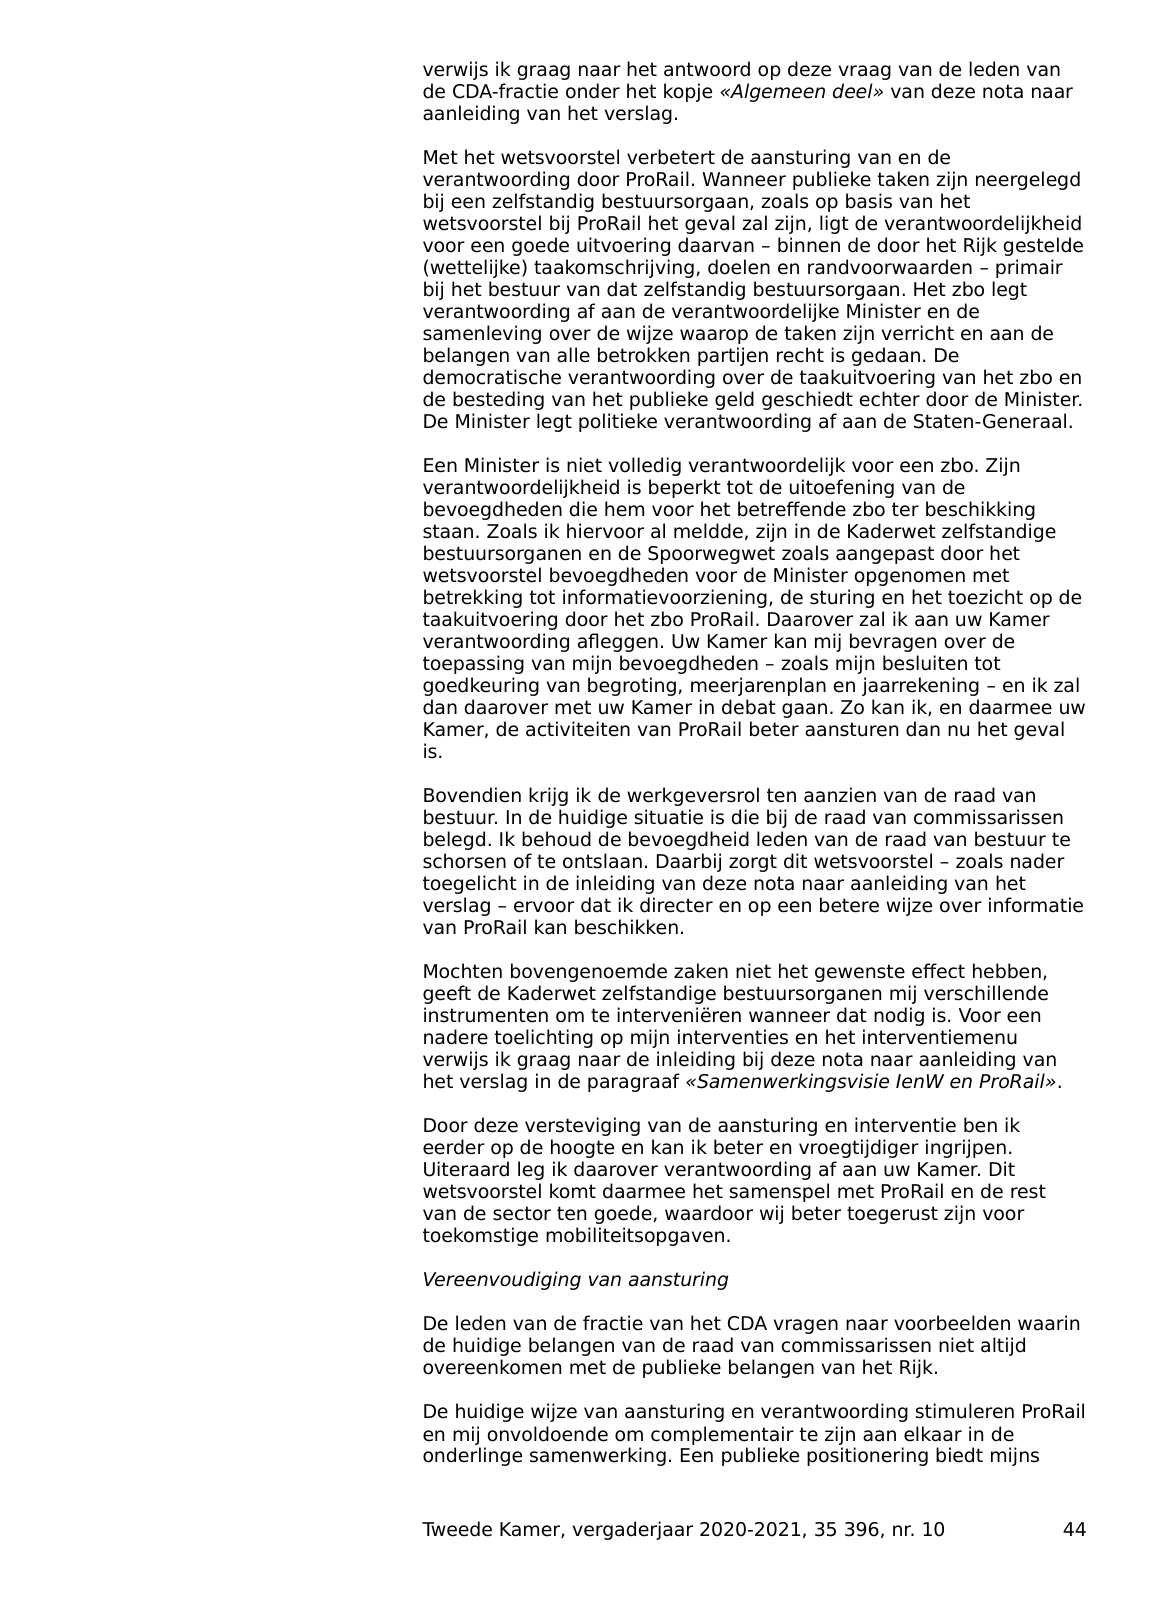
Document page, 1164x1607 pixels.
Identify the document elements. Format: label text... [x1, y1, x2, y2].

text Bovendien krijg ik de werkgeversrol ten aanzien van de raad van bestuur. In de huidige situatie is die bij de raad van commissarissen belegd. Ik behoud de bevoegdheid leden van de raad van bestuur te schorsen of te ontslaan. Daarbij zorgt dit wetsvoorstel – zoals nader toegelicht in de inleiding van deze nota naar aanleiding van het verslag – ervoor dat ik directer en op een betere wijze over informatie van ProRail kan beschikken. [422, 785, 1087, 939]
text Een Minister is niet volledig verantwoordelijk voor een zbo. Zijn verantwoordelijkheid is beperkt tot de uitoefening van de bevoegdheden die hem voor het betreffende zbo ter beschikking staan. Zoals ik hiervoor al meldde, zijn in de Kaderwet zelfstandige bestuursorganen en de Spoorwegwet zoals aangepast door het wetsvoorstel bevoegdheden voor de Minister opgenomen met betrekking tot informatievoorziening, de sturing en het toezicht op de taakuitvoering door het zbo ProRail. Daarover zal ik aan uw Kamer verantwoording afleggen. Uw Kamer kan mij bevragen over de toepassing van mijn bevoegdheden – zoals mijn besluiten tot goedkeuring van begroting, meerjarenplan en jaarrekening – en ik zal dan daarover met uw Kamer in debat gaan. Zo kan ik, en daarmee uw Kamer, de activiteiten van ProRail beter aansturen dan nu het geval is. [422, 455, 1087, 763]
text Door deze versteviging van de aansturing en interventie ben ik eerder op de hoogte en kan ik beter en vroegtijdiger ingrijpen. Uiteraard leg ik daarover verantwoording af aan uw Kamer. Dit wetsvoorstel komt daarmee het samenspel met ProRail en de rest van de sector ten goede, waardoor wij beter toegerust zijn voor toekomstige mobiliteitsopgaven. [422, 1115, 1087, 1247]
text Met het wetsvoorstel verbetert de aansturing van en de verantwoording door ProRail. Wanneer publieke taken zijn neergelegd bij een zelfstandig bestuursorgaan, zoals op basis van het wetsvoorstel bij ProRail het geval zal zijn, ligt de verantwoordelijkheid voor een goede uitvoering daarvan – binnen de door het Rijk gestelde (wettelijke) taakomschrijving, doelen en randvoorwaarden – primair bij het bestuur van dat zelfstandig bestuursorgaan. Het zbo legt verantwoording af aan de verantwoordelijke Minister en de samenleving over de wijze waarop de taken zijn verricht en aan de belangen van alle betrokken partijen recht is gedaan. De democratische verantwoording over de taakuitvoering van het zbo en de besteding van het publieke geld geschiedt echter door de Minister. De Minister legt politieke verantwoording af aan de Staten-Generaal. [422, 147, 1087, 433]
text Mochten bovengenoemde zaken niet het gewenste effect hebben, geeft de Kaderwet zelfstandige bestuursorganen mij verschillende instrumenten om te interveniëren wanneer dat nodig is. Voor een nadere toelichting op mijn interventies en het interventiemenu verwijs ik graag naar de inleiding bij deze nota naar aanleiding van het verslag in de paragraaf «Samenwerkingsvisie IenW en ProRail». [422, 961, 1087, 1093]
text De huidige wijze van aansturing en verantwoording stimuleren ProRail en mij onvoldoende om complementair te zijn aan elkaar in de onderlinge samenwerking. Een publieke positionering biedt mijns [422, 1401, 1087, 1467]
subtitle Vereenvoudiging van aansturing [422, 1269, 1087, 1291]
text verwijs ik graag naar het antwoord op deze vraag van de leden van de CDA-fractie onder het kopje «Algemeen deel» van deze nota naar aanleiding van het verslag. [422, 59, 1087, 125]
text De leden van de fractie van het CDA vragen naar voorbeelden waarin de huidige belangen van de raad van commissarissen niet altijd overeenkomen met de publieke belangen van het Rijk. [422, 1313, 1087, 1379]
